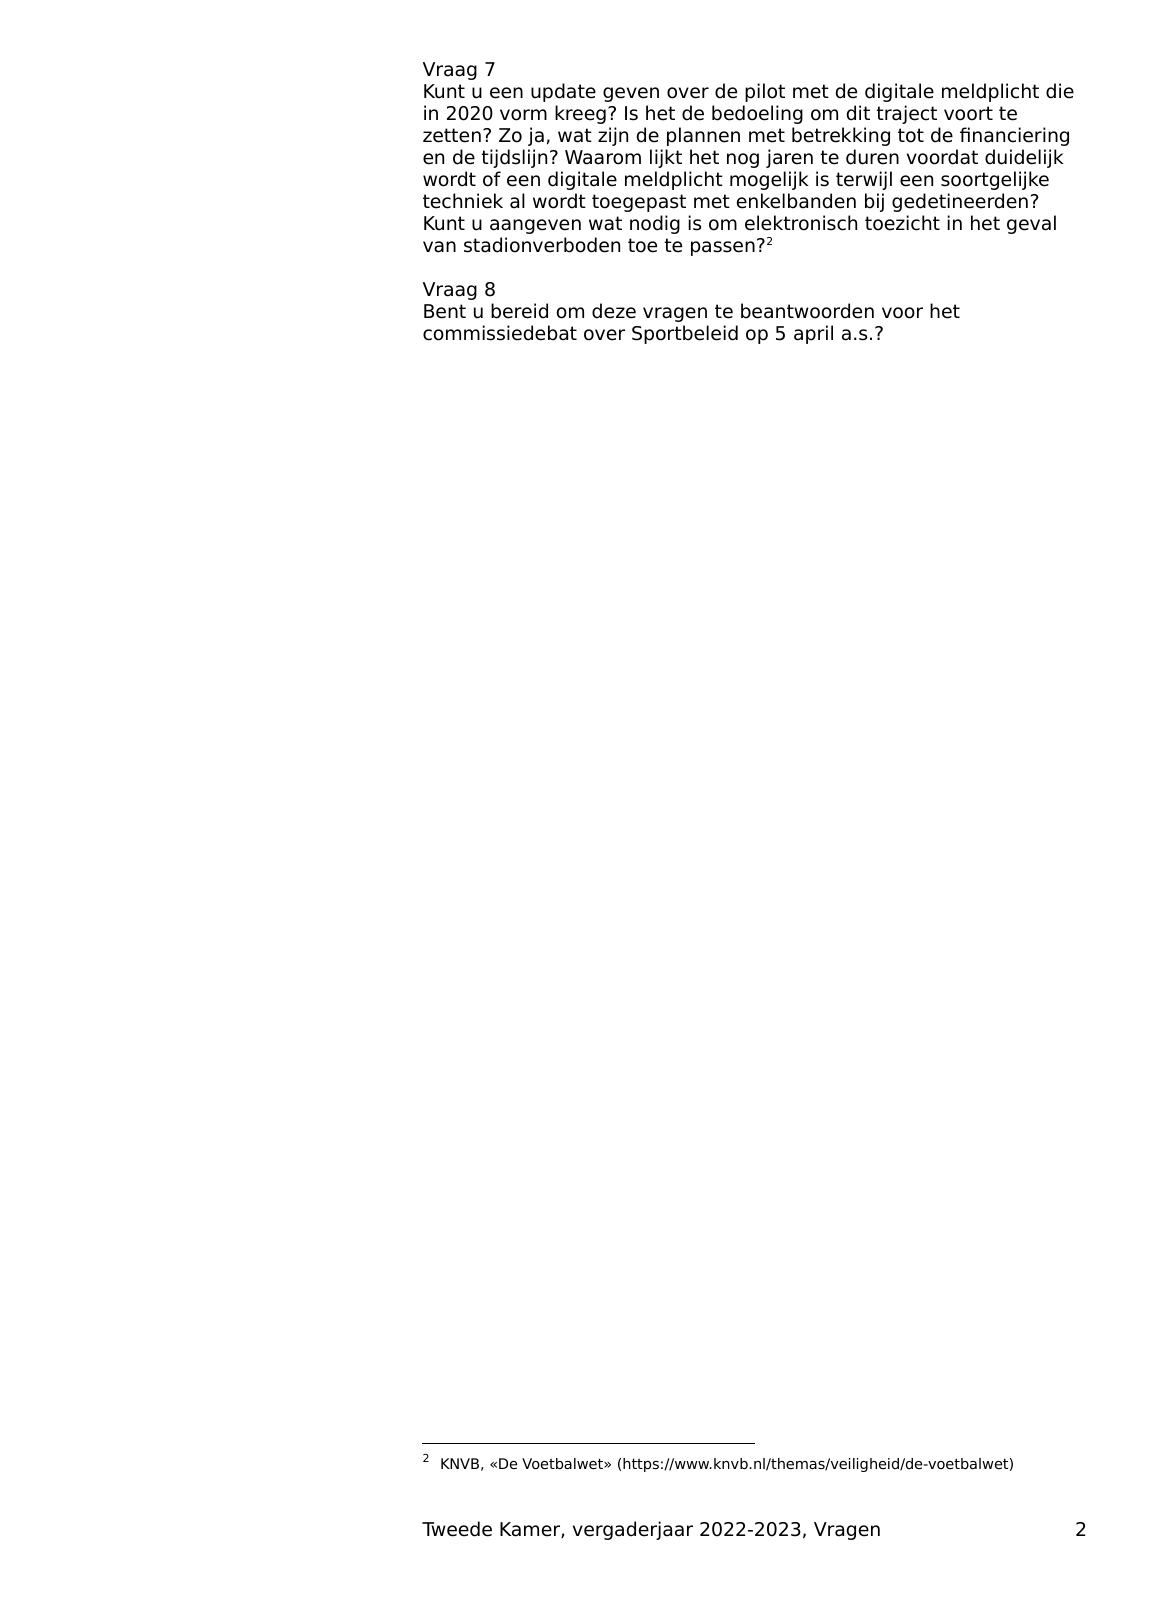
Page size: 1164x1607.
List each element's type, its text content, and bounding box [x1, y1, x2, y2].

text Bent u bereid om deze vragen te beantwoorden voor het commissiedebat over Sportbeleid op 5 april a.s.? [422, 301, 1087, 345]
text Vraag 7 [422, 59, 1087, 81]
text Kunt u een update geven over de pilot met de digitale meldplicht die in 2020 vorm kreeg? Is het de bedoeling om dit traject voort te zetten? Zo ja, wat zijn de plannen met betrekking tot de financiering en de tijdslijn? Waarom lijkt het nog jaren te duren voordat duidelijk wordt of een digitale meldplicht mogelijk is terwijl een soortgelijke techniek al wordt toegepast met enkelbanden bij gedetineerden? Kunt u aangeven wat nodig is om elektronisch toezicht in het geval van stadionverboden toe te passen? [422, 81, 1087, 257]
text Vraag 8 [422, 279, 1087, 301]
text KNVB, «De Voetbalwet» (https://www.knvb.nl/themas/veiligheid/de-voetbalwet) [422, 1452, 1087, 1474]
